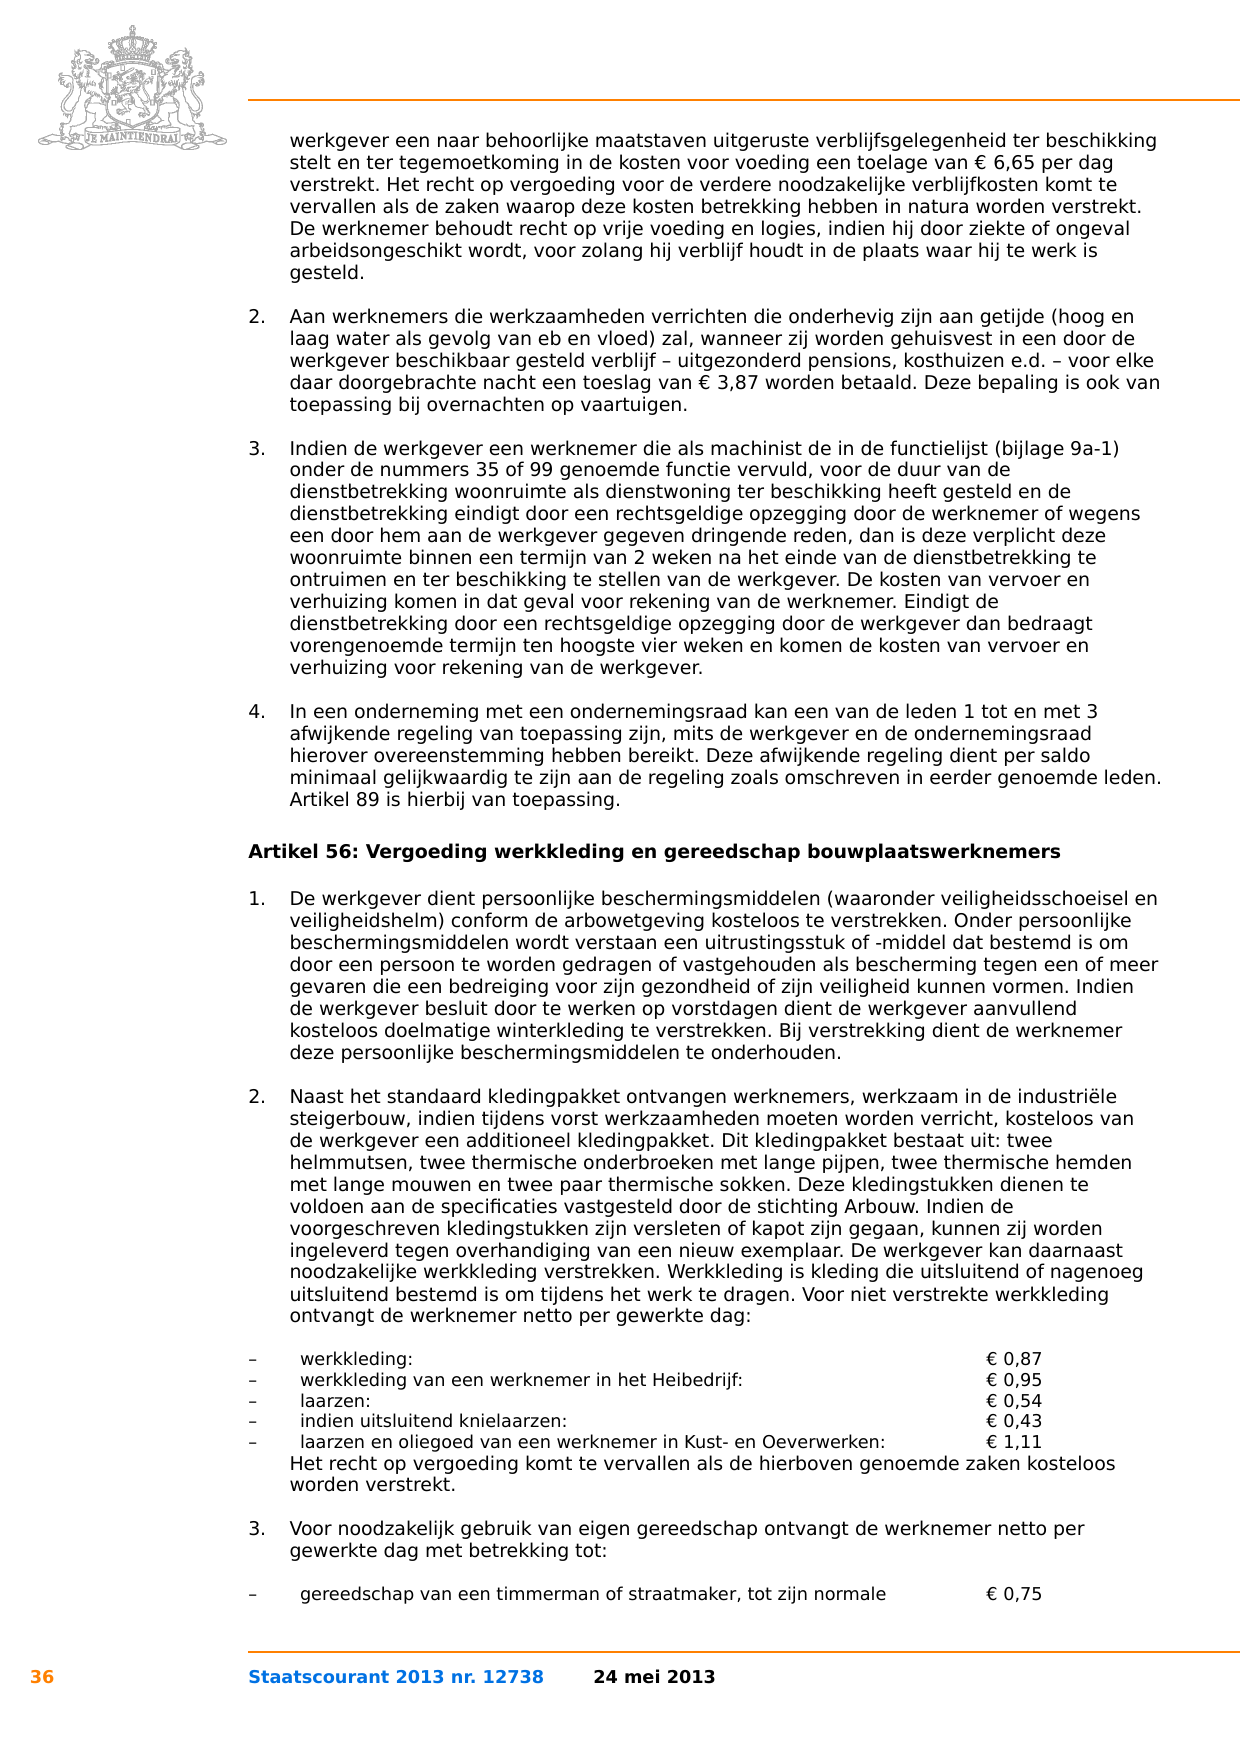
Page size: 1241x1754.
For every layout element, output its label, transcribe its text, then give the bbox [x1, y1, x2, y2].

text 2. Aan werknemers die werkzaamheden verrichten die onderhevig zijn aan getijde (hoog en laag water als gevolg van eb en vloed) zal, wanneer zij worden gehuisvest in een door de werkgever beschikbaar gesteld verblijf – uitgezonderd pensions, kosthuizen e.d. – voor elke daar doorgebrachte nacht een toeslag van € 3,87 worden betaald. Deze bepaling is ook van toepassing bij overnachten op vaartuigen. [248, 306, 1163, 416]
table_cell € 0,54 [980, 1391, 1163, 1411]
subtitle Artikel 56: Vergoeding werkkleding en gereedschap bouwplaatswerknemers [248, 841, 1163, 863]
text 3. Indien de werkgever een werknemer die als machinist de in de functielijst (bijlage 9a-1) onder de nummers 35 of 99 genoemde functie vervuld, voor de duur van de dienstbetrekking woonruimte als dienstwoning ter beschikking heeft gesteld en de dienstbetrekking eindigt door een rechtsgeldige opzegging door de werknemer of wegens een door hem aan de werkgever gegeven dringende reden, dan is deze verplicht deze woonruimte binnen een termijn van 2 weken na het einde van de dienstbetrekking te ontruimen en ter beschikking te stellen van de werkgever. De kosten van vervoer en verhuizing komen in dat geval voor rekening van de werknemer. Eindigt de dienstbetrekking door een rechtsgeldige opzegging door de werkgever dan bedraagt vorengenoemde termijn ten hoogste vier weken en komen de kosten van vervoer en verhuizing voor rekening van de werkgever. [248, 437, 1163, 679]
table_cell € 0,95 [980, 1370, 1163, 1391]
table_header € 0,87 [980, 1349, 1163, 1370]
text 3. Voor noodzakelijk gebruik van eigen gereedschap ontvangt de werknemer netto per gewerkte dag met betrekking tot: [248, 1518, 1163, 1562]
text 4. In een onderneming met een ondernemingsraad kan een van de leden 1 tot en met 3 afwijkende regeling van toepassing zijn, mits de werkgever en de ondernemingsraad hierover overeenstemming hebben bereikt. Deze afwijkende regeling dient per saldo minimaal gelijkwaardig te zijn aan de regeling zoals omschreven in eerder genoemde leden. Artikel 89 is hierbij van toepassing. [248, 701, 1163, 811]
table_cell – [248, 1391, 294, 1411]
table_header werkkleding: [294, 1349, 980, 1370]
table_cell werkkleding van een werknemer in het Heibedrijf: [294, 1370, 980, 1391]
table_header – [248, 1349, 294, 1370]
text Het recht op vergoeding komt te vervallen als de hierboven genoemde zaken kosteloos worden verstrekt. [289, 1452, 1163, 1496]
table_cell – [248, 1370, 294, 1391]
text 2. Naast het standaard kledingpakket ontvangen werknemers, werkzaam in de industriële steigerbouw, indien tijdens vorst werkzaamheden moeten worden verricht, kosteloos van de werkgever een additioneel kledingpakket. Dit kledingpakket bestaat uit: twee helmmutsen, twee thermische onderbroeken met lange pijpen, twee thermische hemden met lange mouwen en twee paar thermische sokken. Deze kledingstukken dienen te voldoen aan de specificaties vastgesteld door de stichting Arbouw. Indien de voorgeschreven kledingstukken zijn versleten of kapot zijn gegaan, kunnen zij worden ingeleverd tegen overhandiging van een nieuw exemplaar. De werkgever kan daarnaast noodzakelijke werkkleding verstrekken. Werkkleding is kleding die uitsluitend of nagenoeg uitsluitend bestemd is om tijdens het werk te dragen. Voor niet verstrekte werkkleding ontvangt de werknemer netto per gewerkte dag: [248, 1086, 1163, 1327]
table_cell laarzen: [294, 1391, 980, 1411]
table_cell € 1,11 [980, 1432, 1163, 1452]
table_cell – [248, 1411, 294, 1432]
table_cell indien uitsluitend knielaarzen: [294, 1411, 980, 1432]
text 1. De werkgever dient persoonlijke beschermingsmiddelen (waaronder veiligheidsschoeisel en veiligheidshelm) conform de arbowetgeving kosteloos te verstrekken. Onder persoonlijke beschermingsmiddelen wordt verstaan een uitrustingsstuk of -middel dat bestemd is om door een persoon te worden gedragen of vastgehouden als bescherming tegen een of meer gevaren die een bedreiging voor zijn gezondheid of zijn veiligheid kunnen vormen. Indien de werkgever besluit door te werken op vorstdagen dient de werkgever aanvullend kosteloos doelmatige winterkleding te verstrekken. Bij verstrekking dient de werknemer deze persoonlijke beschermingsmiddelen te onderhouden. [248, 888, 1163, 1064]
table_header € 0,75 [980, 1584, 1163, 1605]
table_header gereedschap van een timmerman of straatmaker, tot zijn normale [294, 1584, 980, 1605]
picture [38, 25, 227, 150]
table_cell € 0,43 [980, 1411, 1163, 1432]
table_cell – [248, 1432, 294, 1452]
text werkgever een naar behoorlijke maatstaven uitgeruste verblijfsgelegenheid ter beschikking stelt en ter tegemoetkoming in de kosten voor voeding een toelage van € 6,65 per dag verstrekt. Het recht op vergoeding voor de verdere noodzakelijke verblijfkosten komt te vervallen als de zaken waarop deze kosten betrekking hebben in natura worden verstrekt. De werknemer behoudt recht op vrije voeding en logies, indien hij door ziekte of ongeval arbeidsongeschikt wordt, voor zolang hij verblijf houdt in de plaats waar hij te werk is gesteld. [248, 130, 1163, 284]
table_cell laarzen en oliegoed van een werknemer in Kust- en Oeverwerken: [294, 1432, 980, 1452]
table_header – [248, 1584, 294, 1605]
